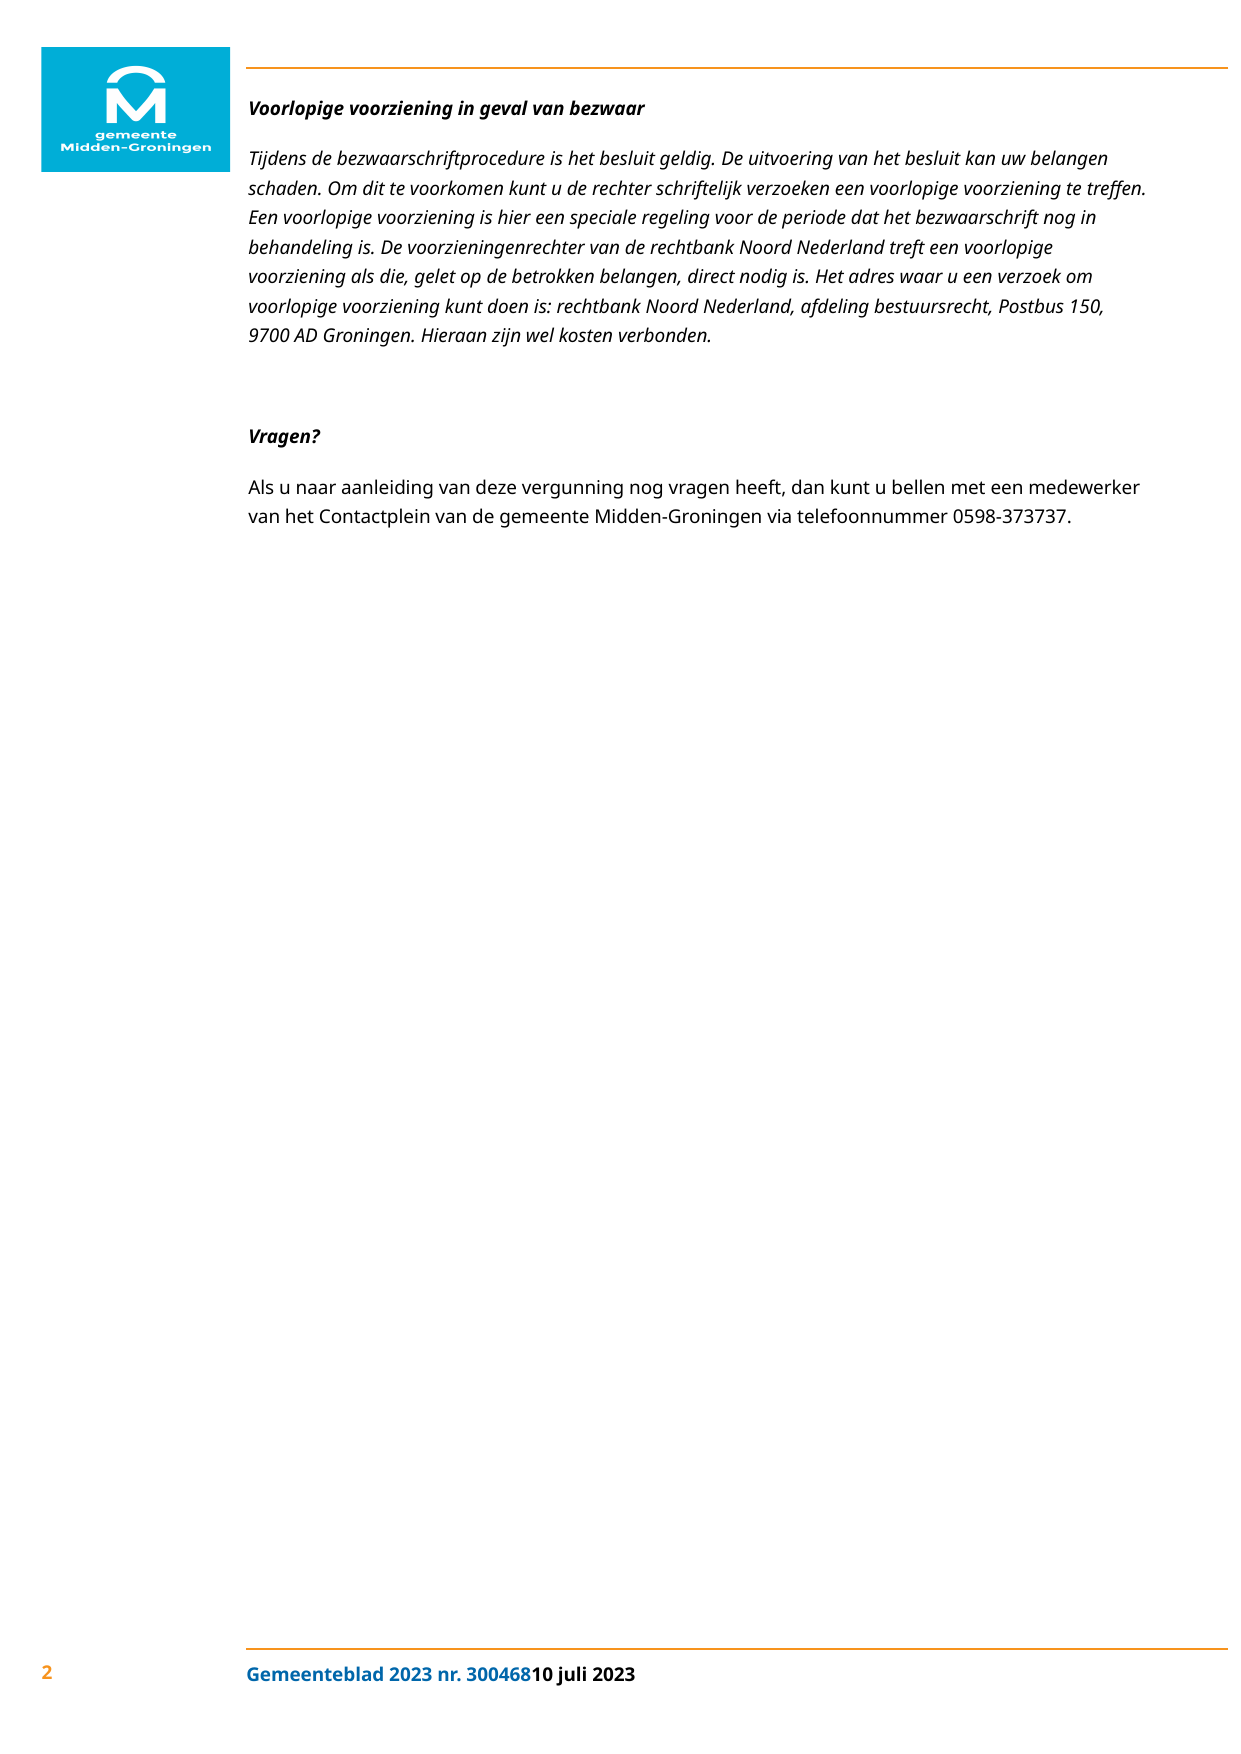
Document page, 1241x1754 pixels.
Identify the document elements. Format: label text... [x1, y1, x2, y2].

text Als u naar aanleiding van deze vergunning nog vragen heeft, dan kunt u bellen met een medewerker van het Contactplein van de gemeente Midden-Groningen via telefoonnummer 0598-373737. [248, 474, 1152, 529]
picture [107, 89, 165, 122]
picture [108, 66, 164, 82]
text Vragen? [248, 423, 1152, 449]
picture [184, 146, 190, 153]
text Tijdens de bezwaarschriftprocedure is het besluit geldig. De uitvoering van het besluit kan uw belangen schaden. Om dit te voorkomen kunt u de rechter schriftelijk verzoeken een voorlopige voorziening te treffen. Een voorlopige voorziening is hier een speciale regeling voor de periode dat het bezwaarschrift nog in behandeling is. De voorzieningenrechter van de rechtbank Noord Nederland treft een voorlopige voorziening als die, gelet op de betrokken belangen, direct nodig is. Het adres waar u een verzoek om voorlopige voorziening kunt doen is: rechtbank Noord Nederland, afdeling bestuursrecht, Postbus 150, 9700 AD Groningen. Hieraan zijn wel kosten verbonden. [248, 145, 1152, 348]
text Voorlopige voorziening in geval van bezwaar [248, 95, 1152, 121]
